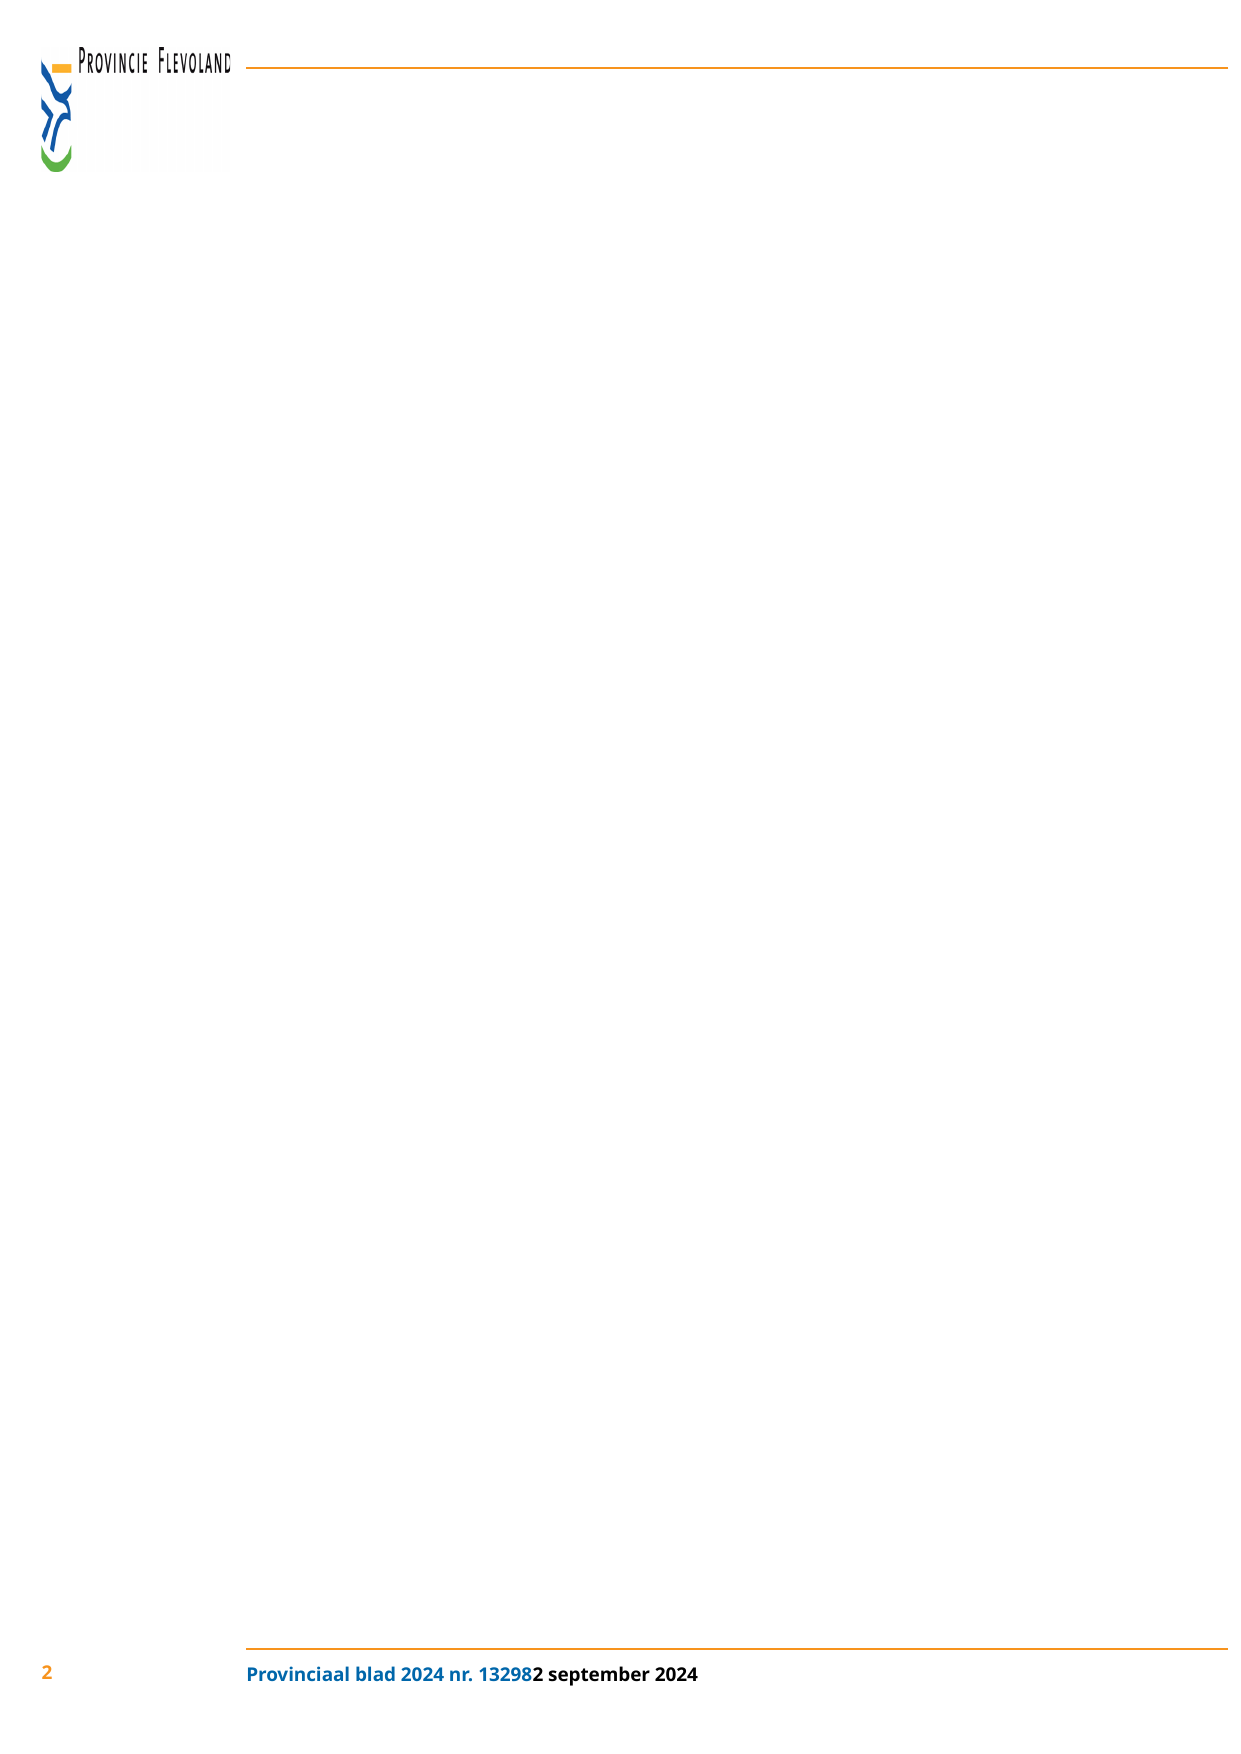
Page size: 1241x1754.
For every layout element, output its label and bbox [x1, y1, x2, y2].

picture [41, 47, 231, 172]
